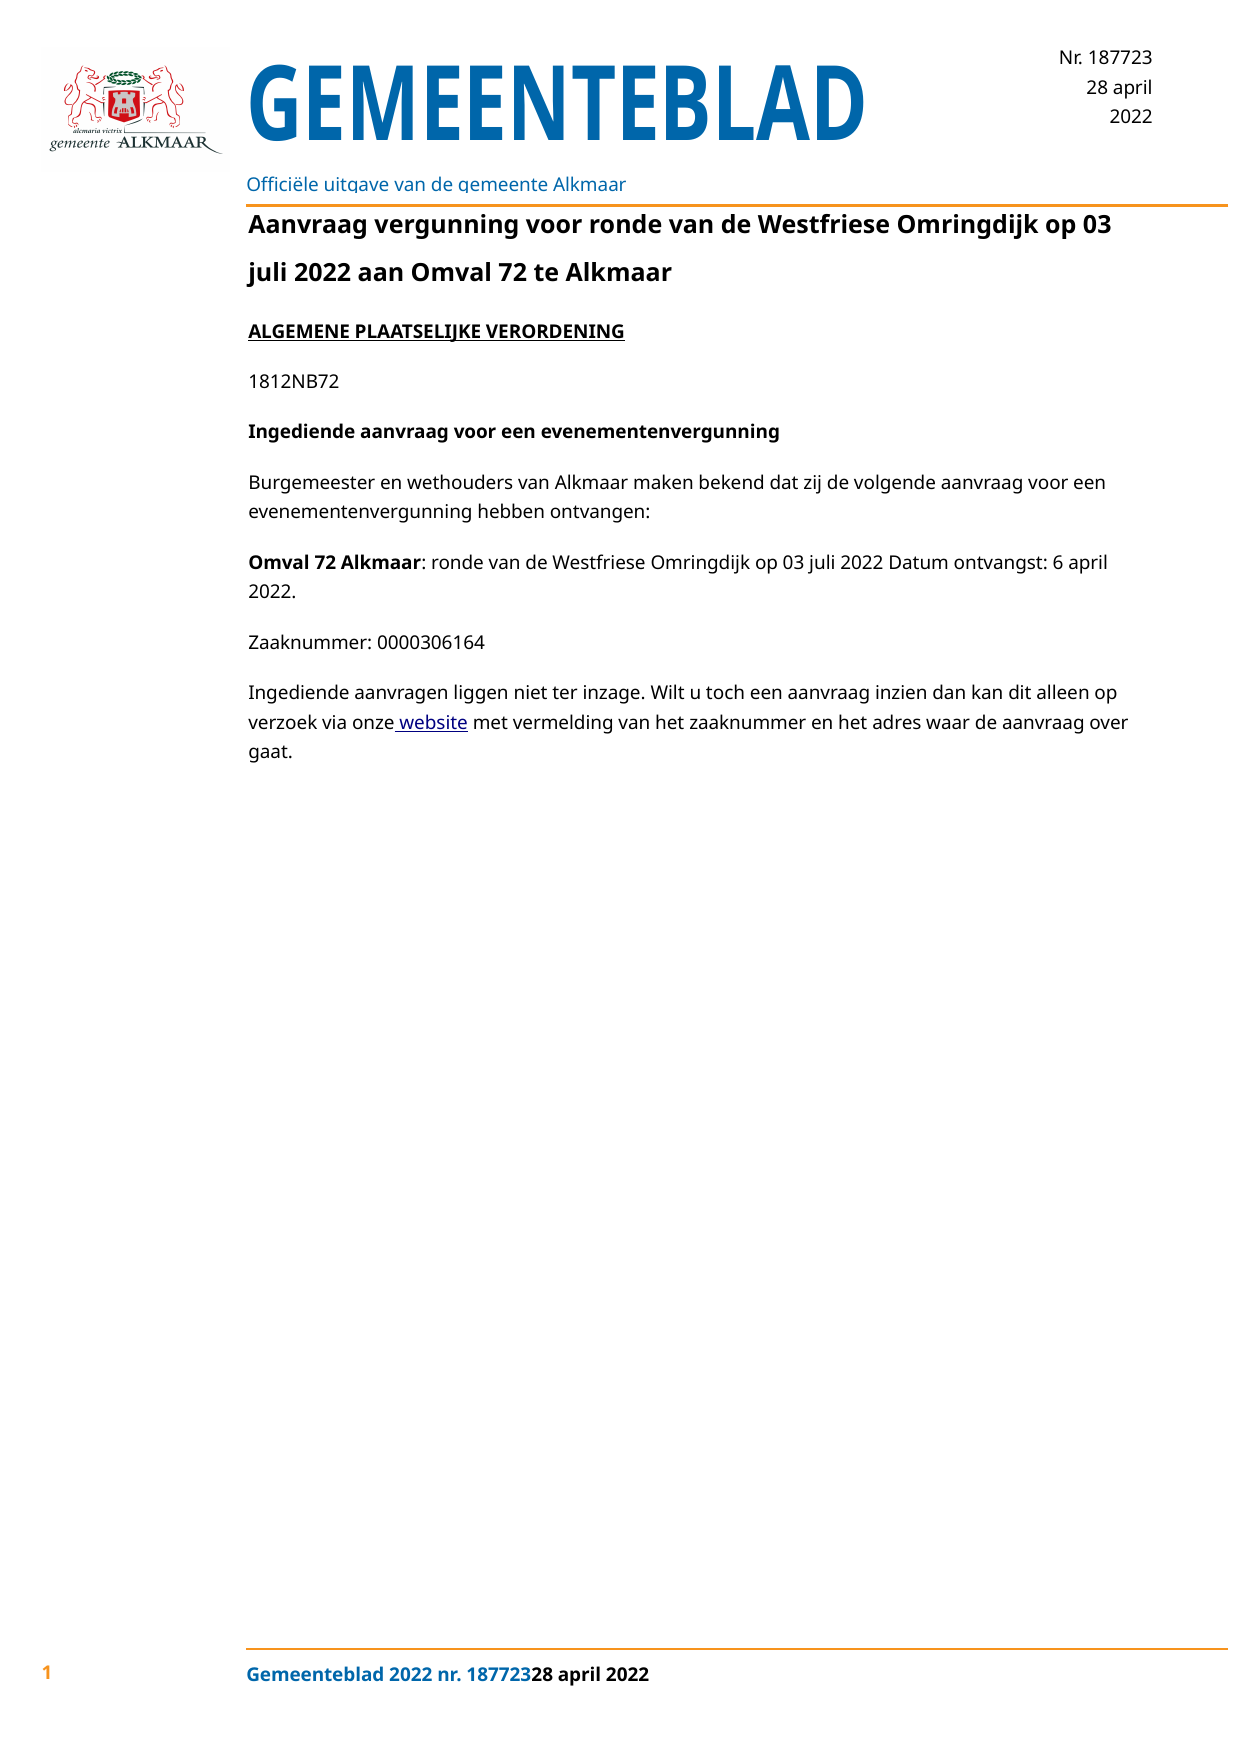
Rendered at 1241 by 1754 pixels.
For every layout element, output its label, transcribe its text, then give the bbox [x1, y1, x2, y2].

text Ingediende aanvraag voor een evenementenvergunning [248, 419, 1152, 444]
picture [41, 47, 231, 172]
text Burgemeester en wethouders van Alkmaar maken bekend dat zij de volgende aanvraag voor een evenementenvergunning hebben ontvangen: [248, 469, 1152, 524]
text 1812NB72 [248, 368, 1152, 394]
text Omval 72 Alkmaar: ronde van de Westfriese Omringdijk op 03 juli 2022 Datum ontvangst: 6 april 2022. [248, 549, 1152, 604]
text ALGEMENE PLAATSELIJKE VERORDENING [248, 318, 1152, 344]
text Zaaknummer: 0000306164 [248, 629, 1152, 655]
text Aanvraag vergunning voor ronde van de Westfriese Omringdijk op 03 juli 2022 aan Omval 72 te Alkmaar [248, 207, 1152, 288]
text Ingediende aanvragen liggen niet ter inzage. Wilt u toch een aanvraag inzien dan kan dit alleen op verzoek via onze website met vermelding van het zaaknummer en het adres waar de aanvraag over gaat. [248, 679, 1152, 764]
